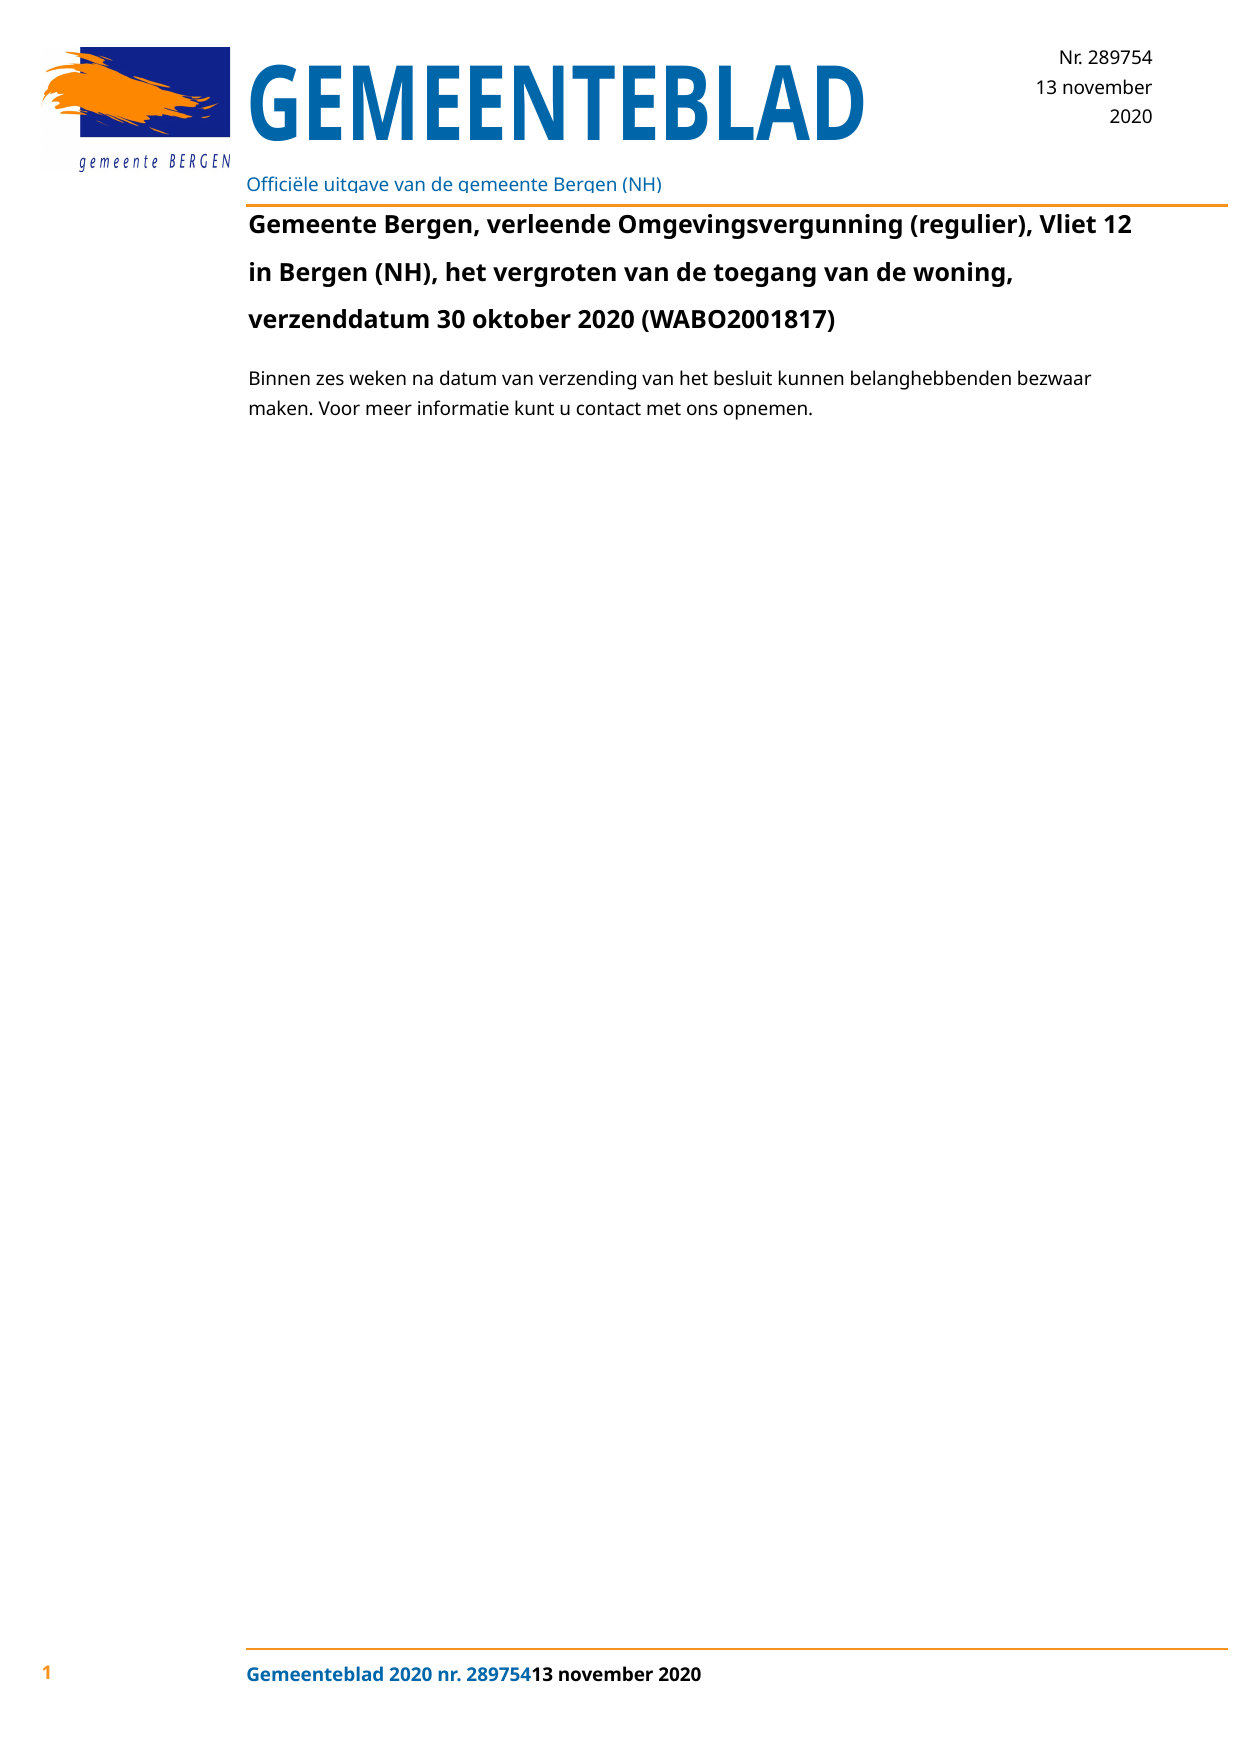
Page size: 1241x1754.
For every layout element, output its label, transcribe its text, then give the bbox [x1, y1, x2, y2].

text Gemeente Bergen, verleende Omgevingsvergunning (regulier), Vliet 12 in Bergen (NH), het vergroten van de toegang van de woning, verzenddatum 30 oktober 2020 (WABO2001817) [248, 207, 1152, 336]
text Binnen zes weken na datum van verzending van het besluit kunnen belanghebbenden bezwaar maken. Voor meer informatie kunt u contact met ons opnemen. [248, 366, 1152, 421]
picture [41, 47, 231, 172]
